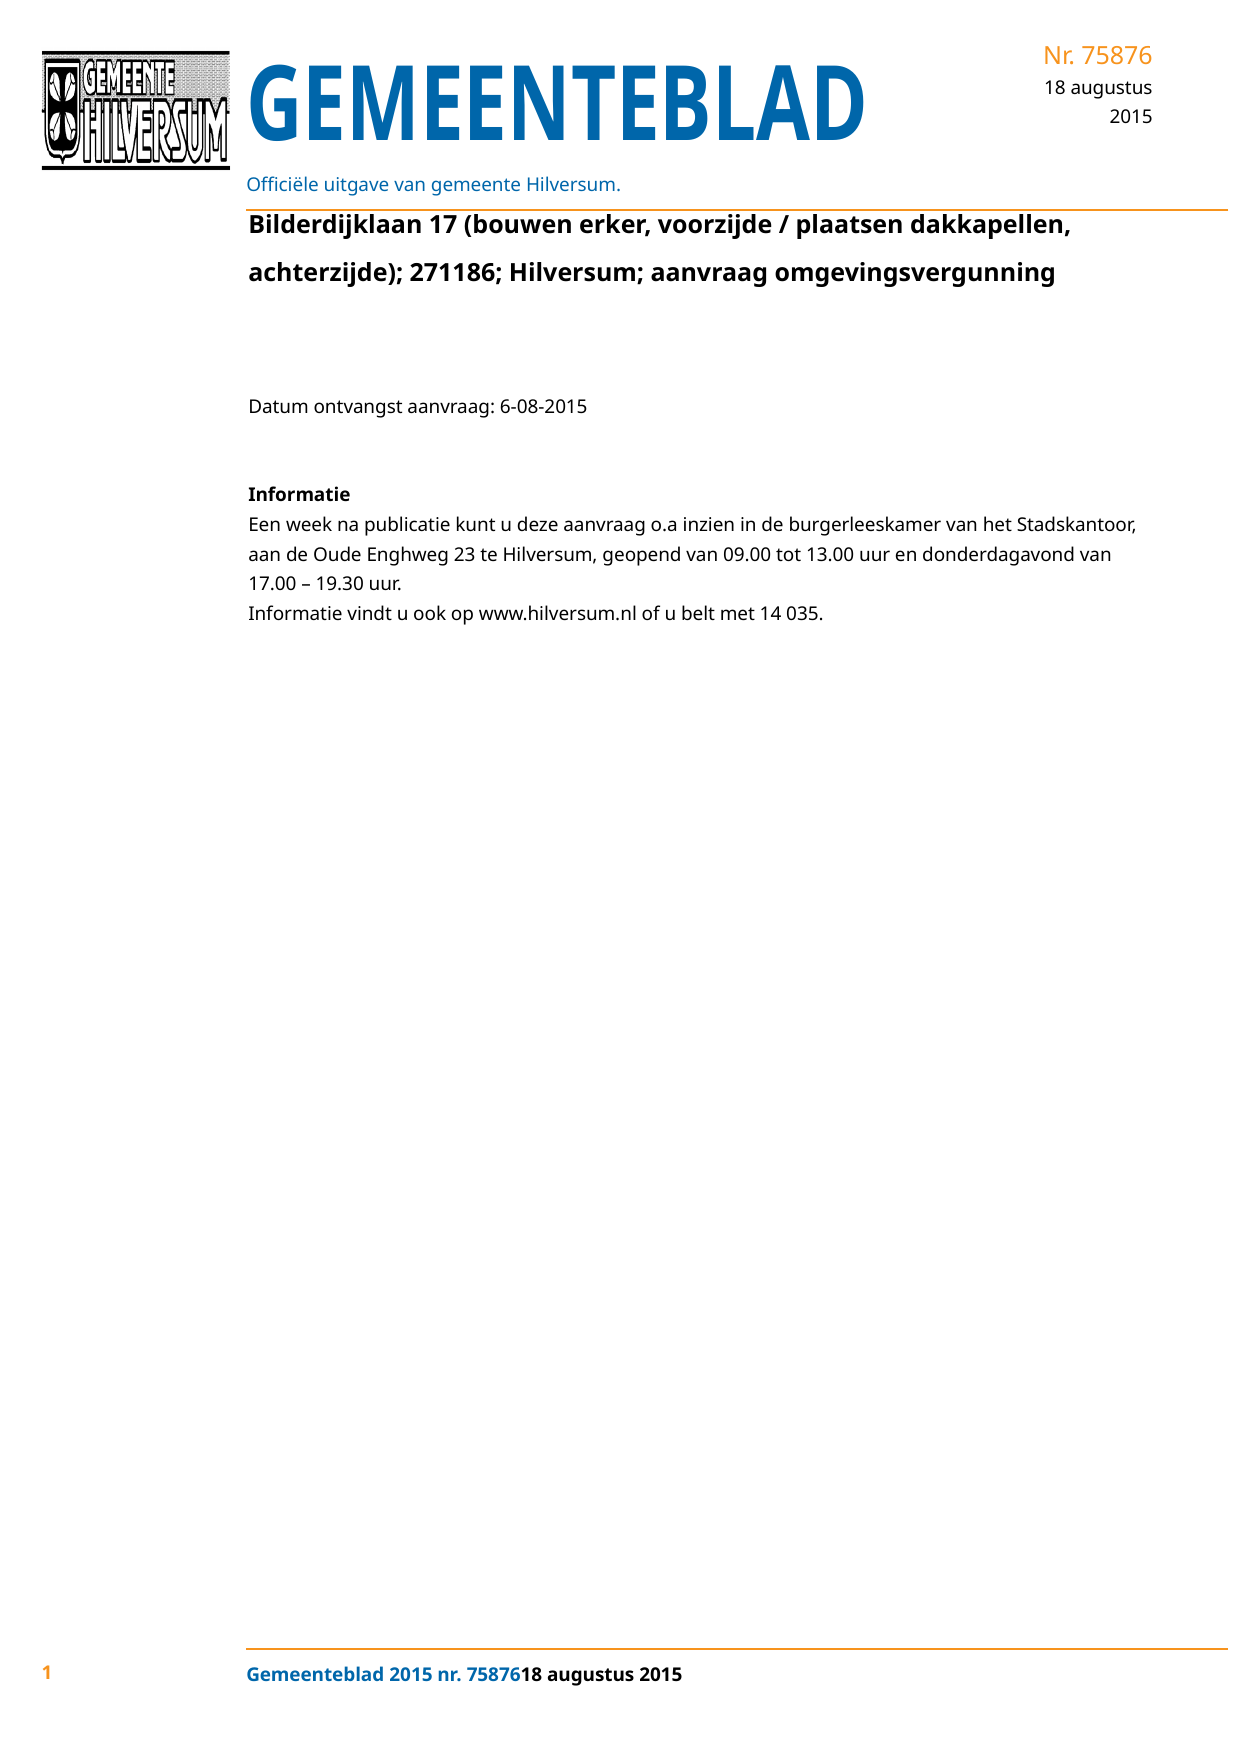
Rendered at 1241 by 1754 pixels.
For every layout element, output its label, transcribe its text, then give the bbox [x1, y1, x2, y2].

text Een week na publicatie kunt u deze aanvraag o.a inzien in de burgerleeskamer van het Stadskantoor, [248, 511, 1152, 537]
text Bilderdijklaan 17 (bouwen erker, voorzijde / plaatsen dakkapellen, achterzijde); 271186; Hilversum; aanvraag omgevingsvergunning [248, 211, 1152, 288]
text Datum ontvangst aanvraag: 6-08-2015 [248, 393, 1152, 419]
text aan de Oude Enghweg 23 te Hilversum, geopend van 09.00 tot 13.00 uur en donderdagavond van 17.00 – 19.30 uur. [248, 541, 1152, 596]
text Informatie [248, 482, 1152, 507]
picture [41, 47, 231, 172]
text Informatie vindt u ook op www.hilversum.nl of u belt met 14 035. [248, 600, 1152, 626]
